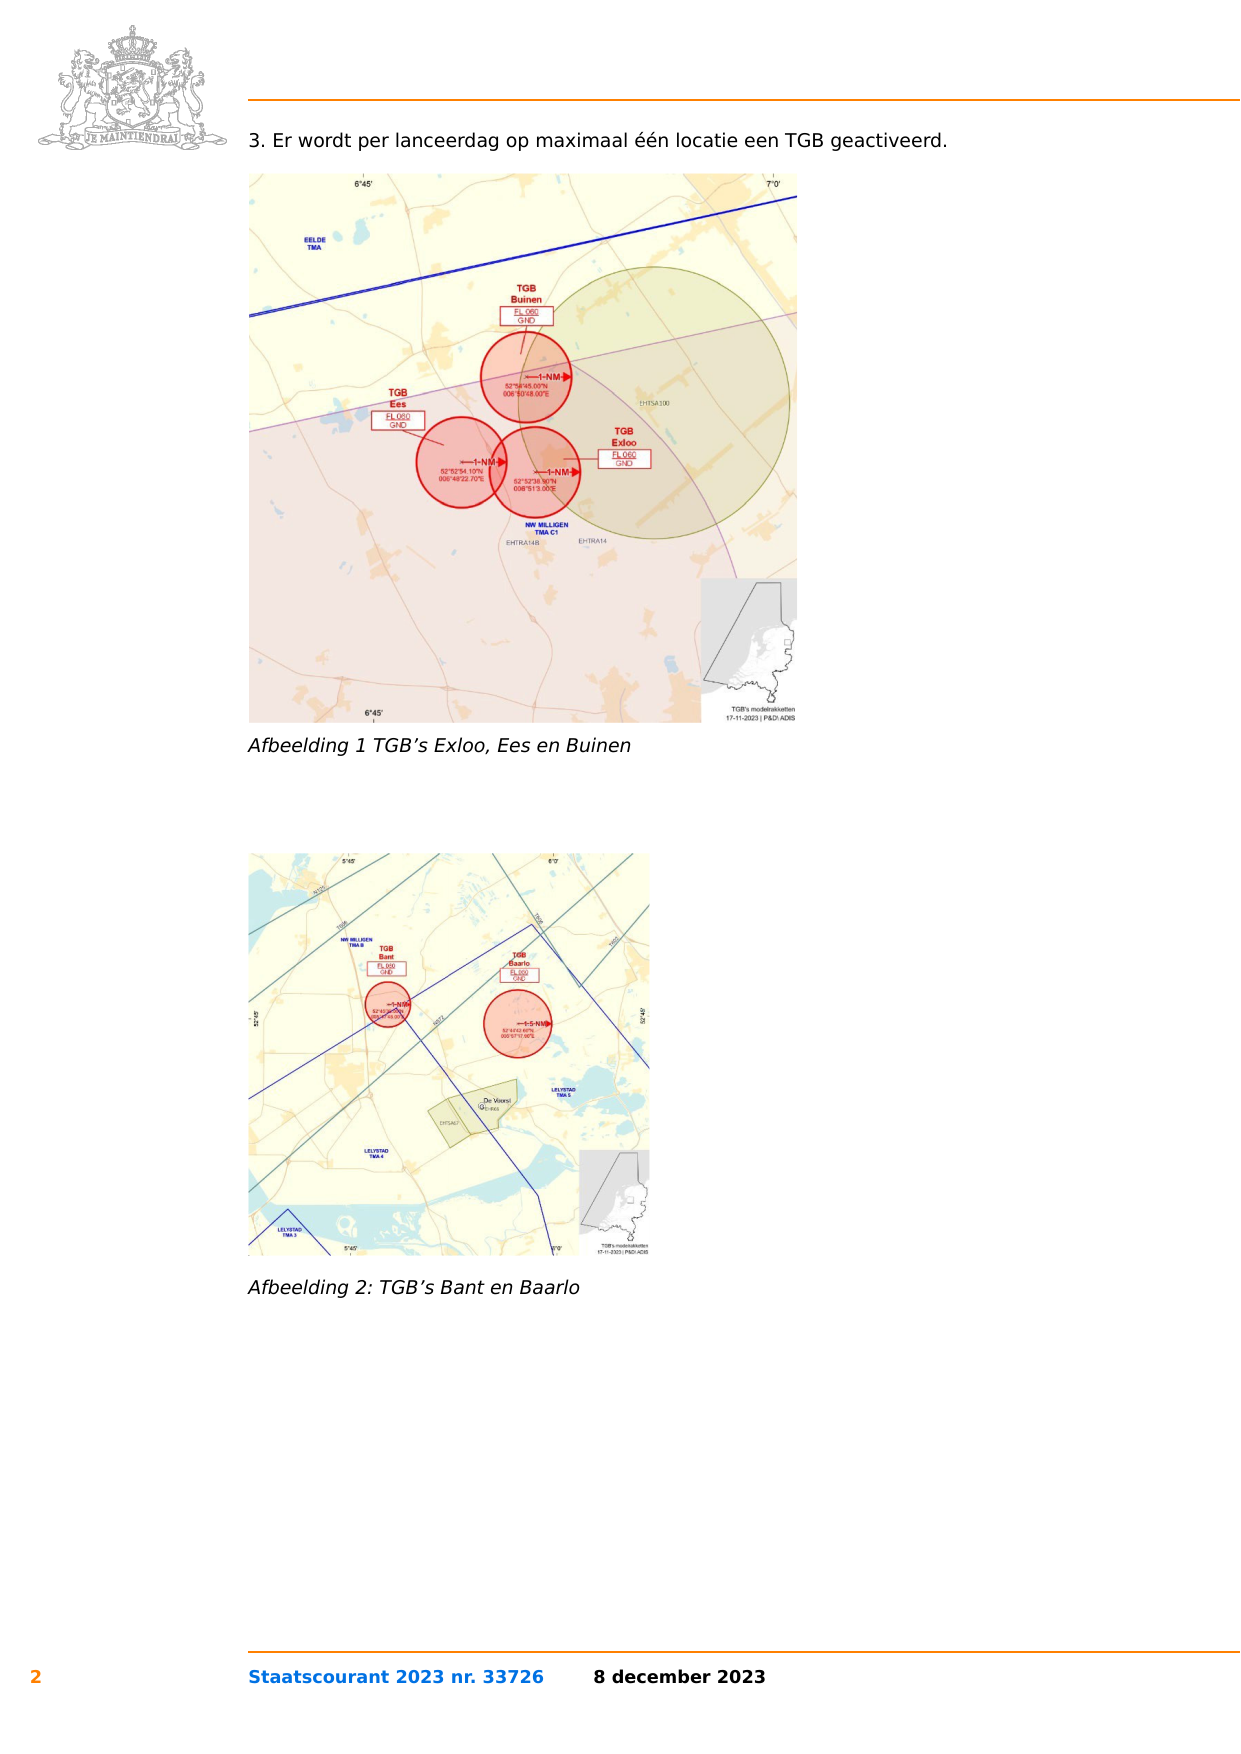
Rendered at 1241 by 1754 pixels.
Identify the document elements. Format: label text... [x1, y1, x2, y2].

text Afbeelding 2: TGB’s Bant en Baarlo [248, 1277, 649, 1299]
picture [38, 25, 227, 150]
text 3. Er wordt per lanceerdag op maximaal één locatie een TGB geactiveerd. [248, 130, 1163, 152]
text Afbeelding 1 TGB’s Exloo, Ees en Buinen [248, 735, 797, 757]
picture [248, 853, 650, 1256]
picture [248, 173, 798, 723]
